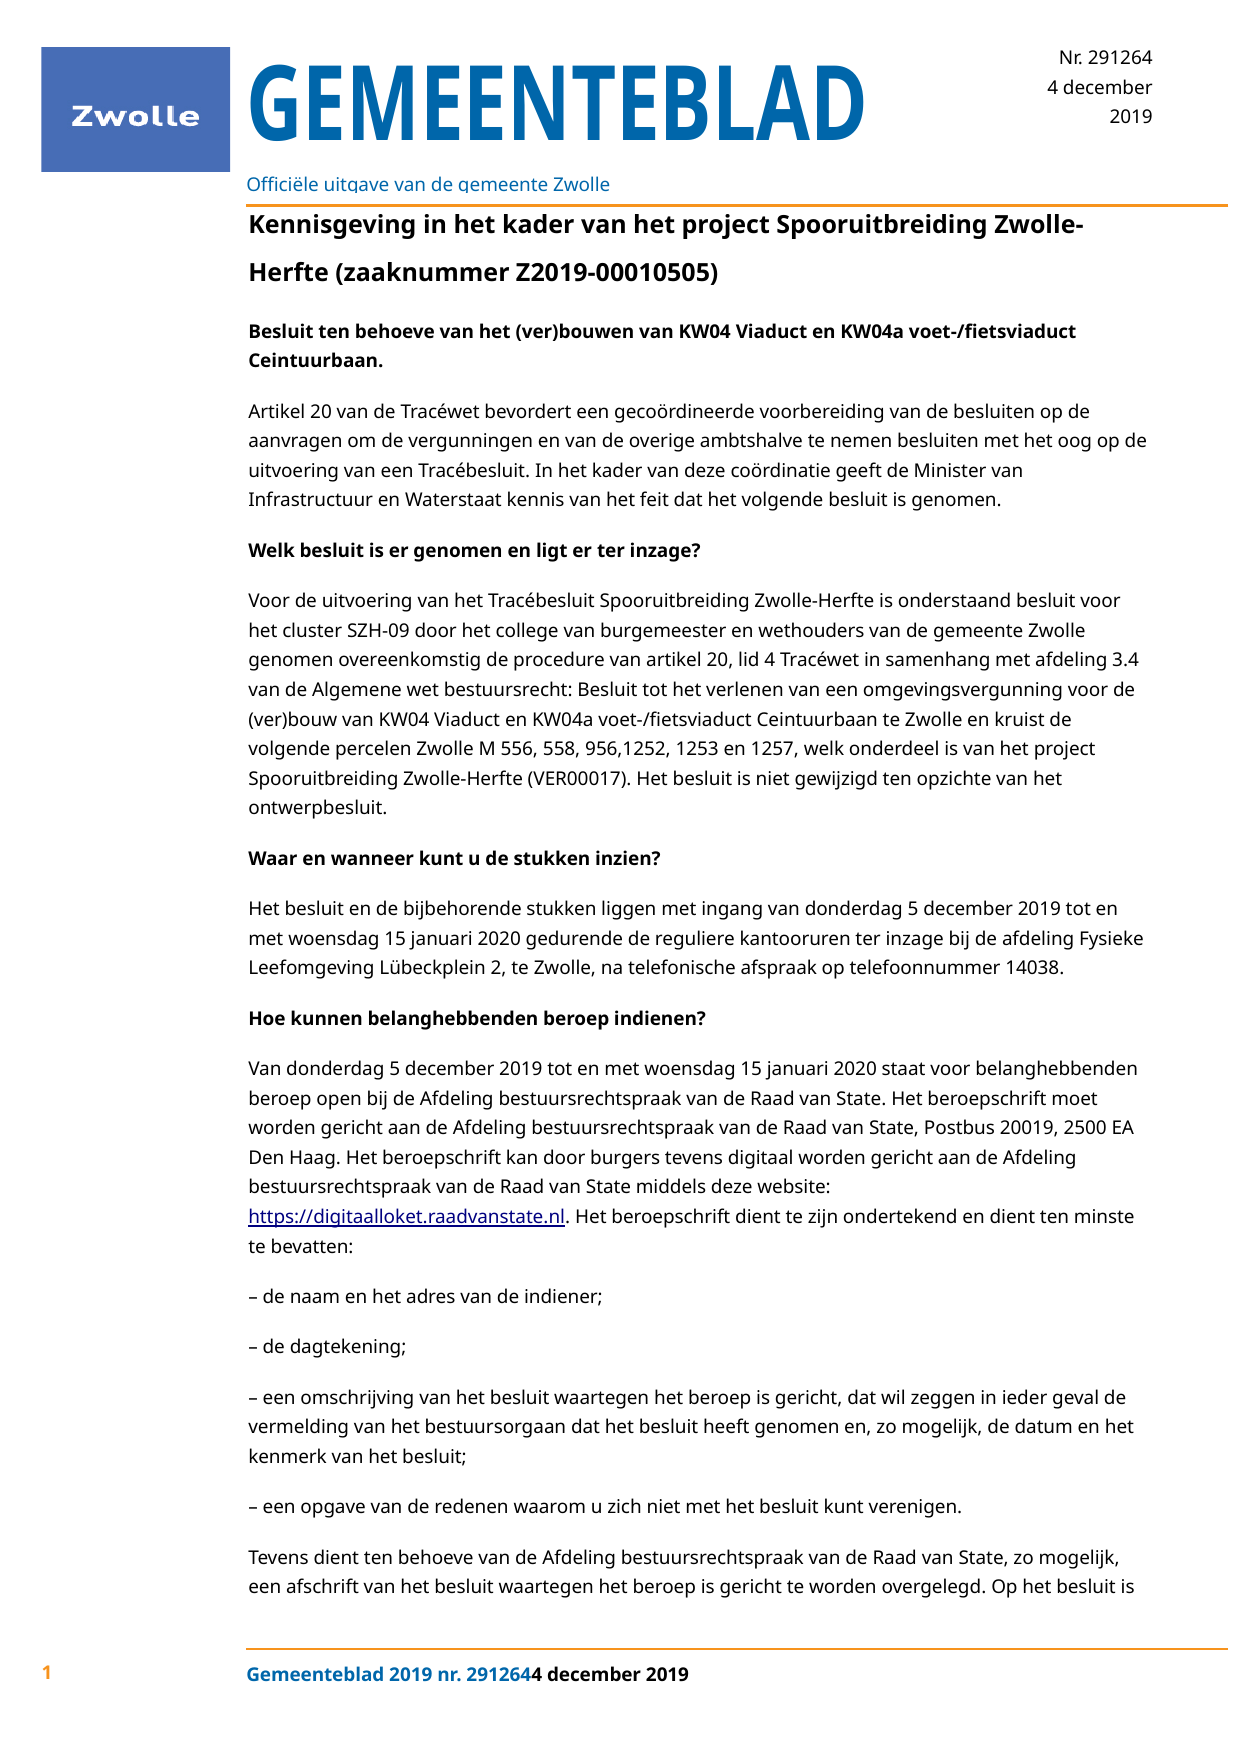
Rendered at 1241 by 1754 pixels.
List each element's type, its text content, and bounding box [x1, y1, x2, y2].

text Tevens dient ten behoeve van de Afdeling bestuursrechtspraak van de Raad van State, zo mogelijk, een afschrift van het besluit waartegen het beroep is gericht te worden overgelegd. Op het besluit is [248, 1544, 1152, 1599]
text Hoe kunnen belanghebbenden beroep indienen? [248, 1005, 1152, 1031]
text – de naam en het adres van de indiener; [248, 1283, 1152, 1309]
text Het besluit en de bijbehorende stukken liggen met ingang van donderdag 5 december 2019 tot en met woensdag 15 januari 2020 gedurende de reguliere kantooruren ter inzage bij de afdeling Fysieke Leefomgeving Lübeckplein 2, te Zwolle, na telefonische afspraak op telefoonnummer 14038. [248, 895, 1152, 980]
picture [41, 47, 231, 172]
text Van donderdag 5 december 2019 tot en met woensdag 15 januari 2020 staat voor belanghebbenden beroep open bij de Afdeling bestuursrechtspraak van de Raad van State. Het beroepschrift moet worden gericht aan de Afdeling bestuursrechtspraak van de Raad van State, Postbus 20019, 2500 EA Den Haag. Het beroepschrift kan door burgers tevens digitaal worden gericht aan de Afdeling bestuursrechtspraak van de Raad van State middels deze website: https://digitaalloket.raadvanstate.nl. Het beroepschrift dient te zijn ondertekend en dient ten minste te bevatten: [248, 1055, 1152, 1259]
text Waar en wanneer kunt u de stukken inzien? [248, 845, 1152, 871]
text Welk besluit is er genomen en ligt er ter inzage? [248, 537, 1152, 563]
text Kennisgeving in het kader van het project Spooruitbreiding Zwolle-Herfte (zaaknummer Z2019-00010505) [248, 207, 1152, 288]
text Artikel 20 van de Tracéwet bevordert een gecoördineerde voorbereiding van de besluiten op de aanvragen om de vergunningen en van de overige ambtshalve te nemen besluiten met het oog op de uitvoering van een Tracébesluit. In het kader van deze coördinatie geeft de Minister van Infrastructuur en Waterstaat kennis van het feit dat het volgende besluit is genomen. [248, 398, 1152, 512]
text – een omschrijving van het besluit waartegen het beroep is gericht, dat wil zeggen in ieder geval de vermelding van het bestuursorgaan dat het besluit heeft genomen en, zo mogelijk, de datum en het kenmerk van het besluit; [248, 1384, 1152, 1469]
text Voor de uitvoering van het Tracébesluit Spooruitbreiding Zwolle-Herfte is onderstaand besluit voor het cluster SZH-09 door het college van burgemeester en wethouders van de gemeente Zwolle genomen overeenkomstig de procedure van artikel 20, lid 4 Tracéwet in samenhang met afdeling 3.4 van de Algemene wet bestuursrecht: Besluit tot het verlenen van een omgevingsvergunning voor de (ver)bouw van KW04 Viaduct en KW04a voet-/fietsviaduct Ceintuurbaan te Zwolle en kruist de volgende percelen Zwolle M 556, 558, 956,1252, 1253 en 1257, welk onderdeel is van het project Spooruitbreiding Zwolle-Herfte (VER00017). Het besluit is niet gewijzigd ten opzichte van het ontwerpbesluit. [248, 587, 1152, 820]
text – de dagtekening; [248, 1334, 1152, 1359]
text – een opgave van de redenen waarom u zich niet met het besluit kunt verenigen. [248, 1494, 1152, 1519]
text Besluit ten behoeve van het (ver)bouwen van KW04 Viaduct en KW04a voet-/fietsviaduct Ceintuurbaan. [248, 318, 1152, 373]
